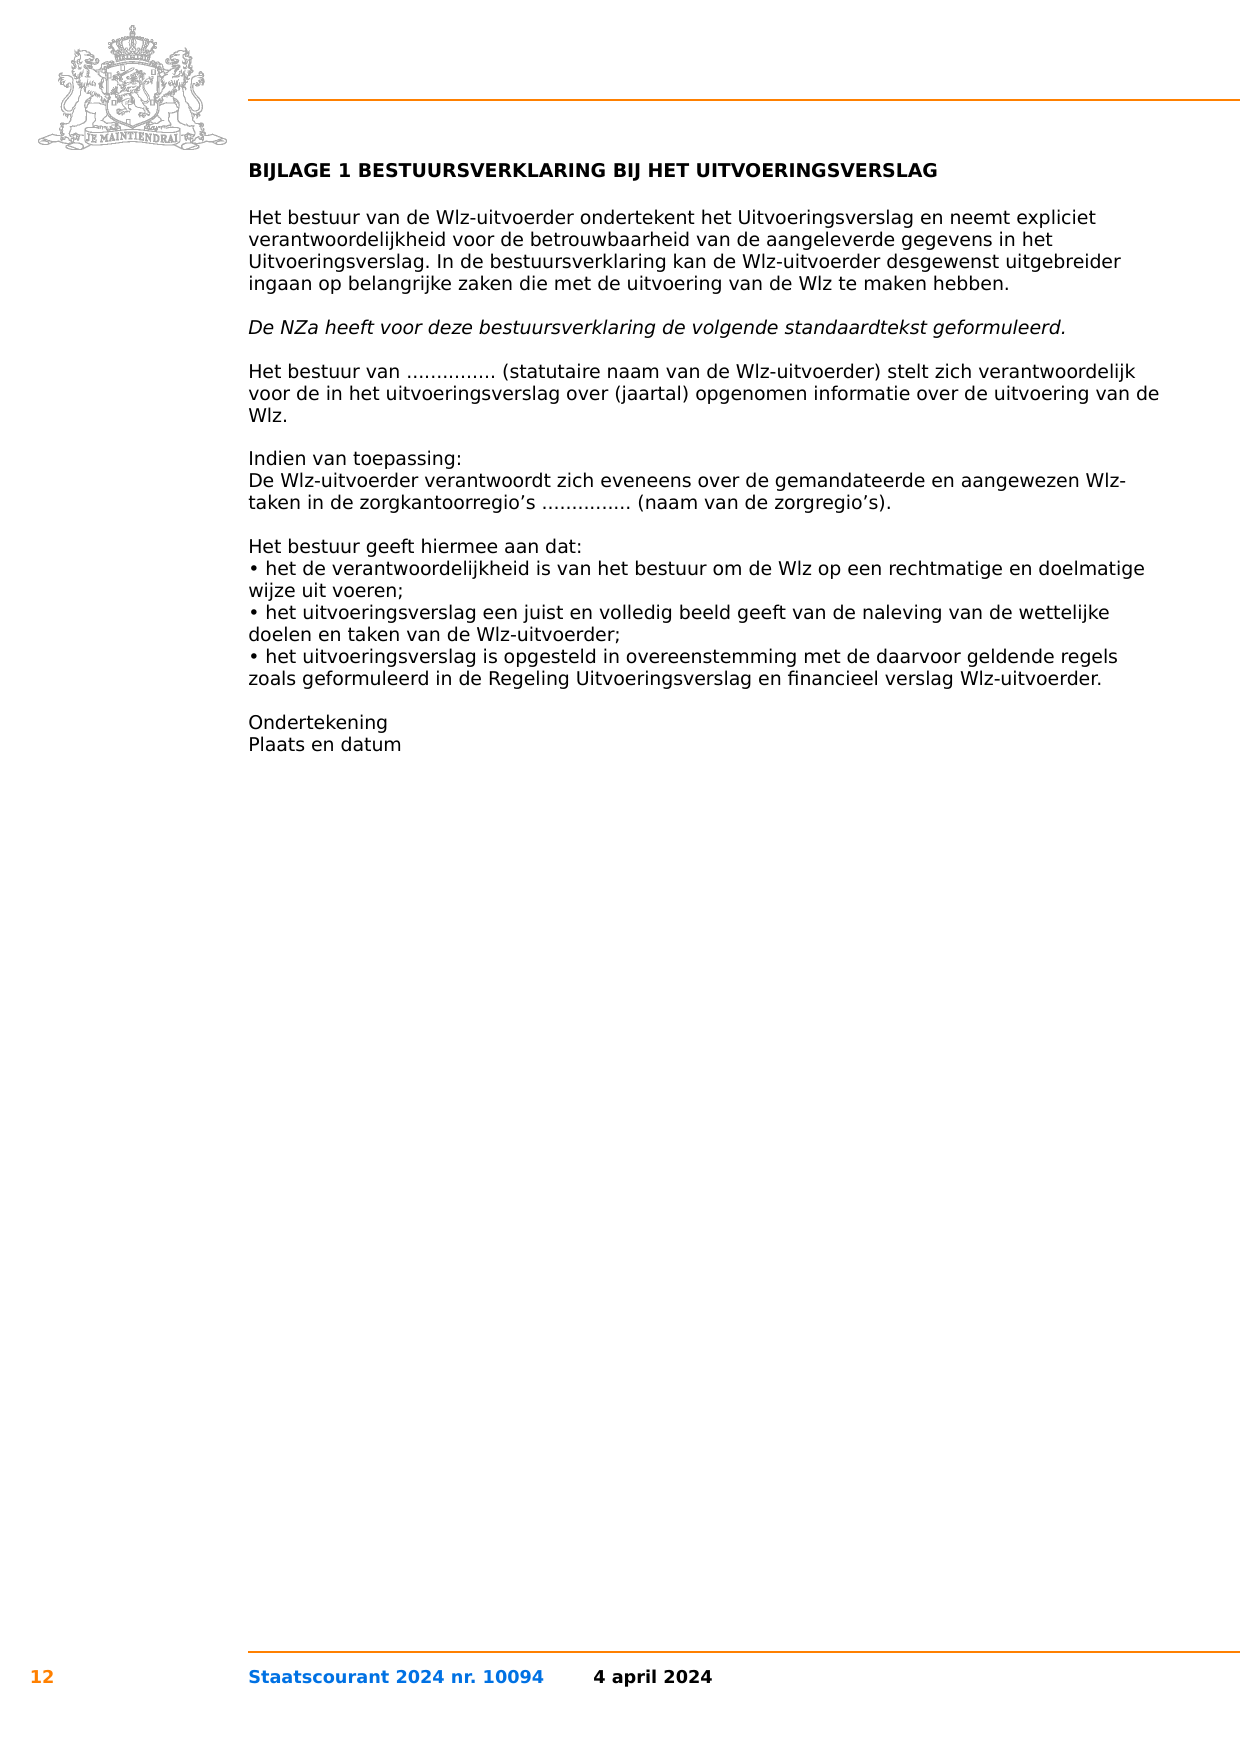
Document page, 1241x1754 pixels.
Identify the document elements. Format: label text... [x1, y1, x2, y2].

text Ondertekening [248, 712, 1163, 734]
text Het bestuur van ............... (statutaire naam van de Wlz-uitvoerder) stelt zich verantwoordelijk voor de in het uitvoeringsverslag over (jaartal) opgenomen informatie over de uitvoering van de Wlz. [248, 361, 1163, 426]
text • het uitvoeringsverslag een juist en volledig beeld geeft van de naleving van de wettelijke doelen en taken van de Wlz-uitvoerder; [248, 602, 1163, 646]
text Het bestuur van de Wlz-uitvoerder ondertekent het Uitvoeringsverslag en neemt expliciet verantwoordelijkheid voor de betrouwbaarheid van de aangeleverde gegevens in het Uitvoeringsverslag. In de bestuursverklaring kan de Wlz-uitvoerder desgewenst uitgebreider ingaan op belangrijke zaken die met de uitvoering van de Wlz te maken hebben. [248, 207, 1163, 295]
subtitle BIJLAGE 1 BESTUURSVERKLARING BIJ HET UITVOERINGSVERSLAG [248, 160, 1163, 182]
text Het bestuur geeft hiermee aan dat: [248, 536, 1163, 558]
text • het de verantwoordelijkheid is van het bestuur om de Wlz op een rechtmatige en doelmatige wijze uit voeren; [248, 558, 1163, 602]
picture [38, 25, 227, 150]
text • het uitvoeringsverslag is opgesteld in overeenstemming met de daarvoor geldende regels zoals geformuleerd in de Regeling Uitvoeringsverslag en financieel verslag Wlz-uitvoerder. [248, 646, 1163, 690]
text De Wlz-uitvoerder verantwoordt zich eveneens over de gemandateerde en aangewezen Wlz-taken in de zorgkantoorregio’s ............... (naam van de zorgregio’s). [248, 470, 1163, 514]
text Indien van toepassing: [248, 448, 1163, 470]
text Plaats en datum [248, 734, 1163, 756]
text De NZa heeft voor deze bestuursverklaring de volgende standaardtekst geformuleerd. [248, 317, 1163, 339]
